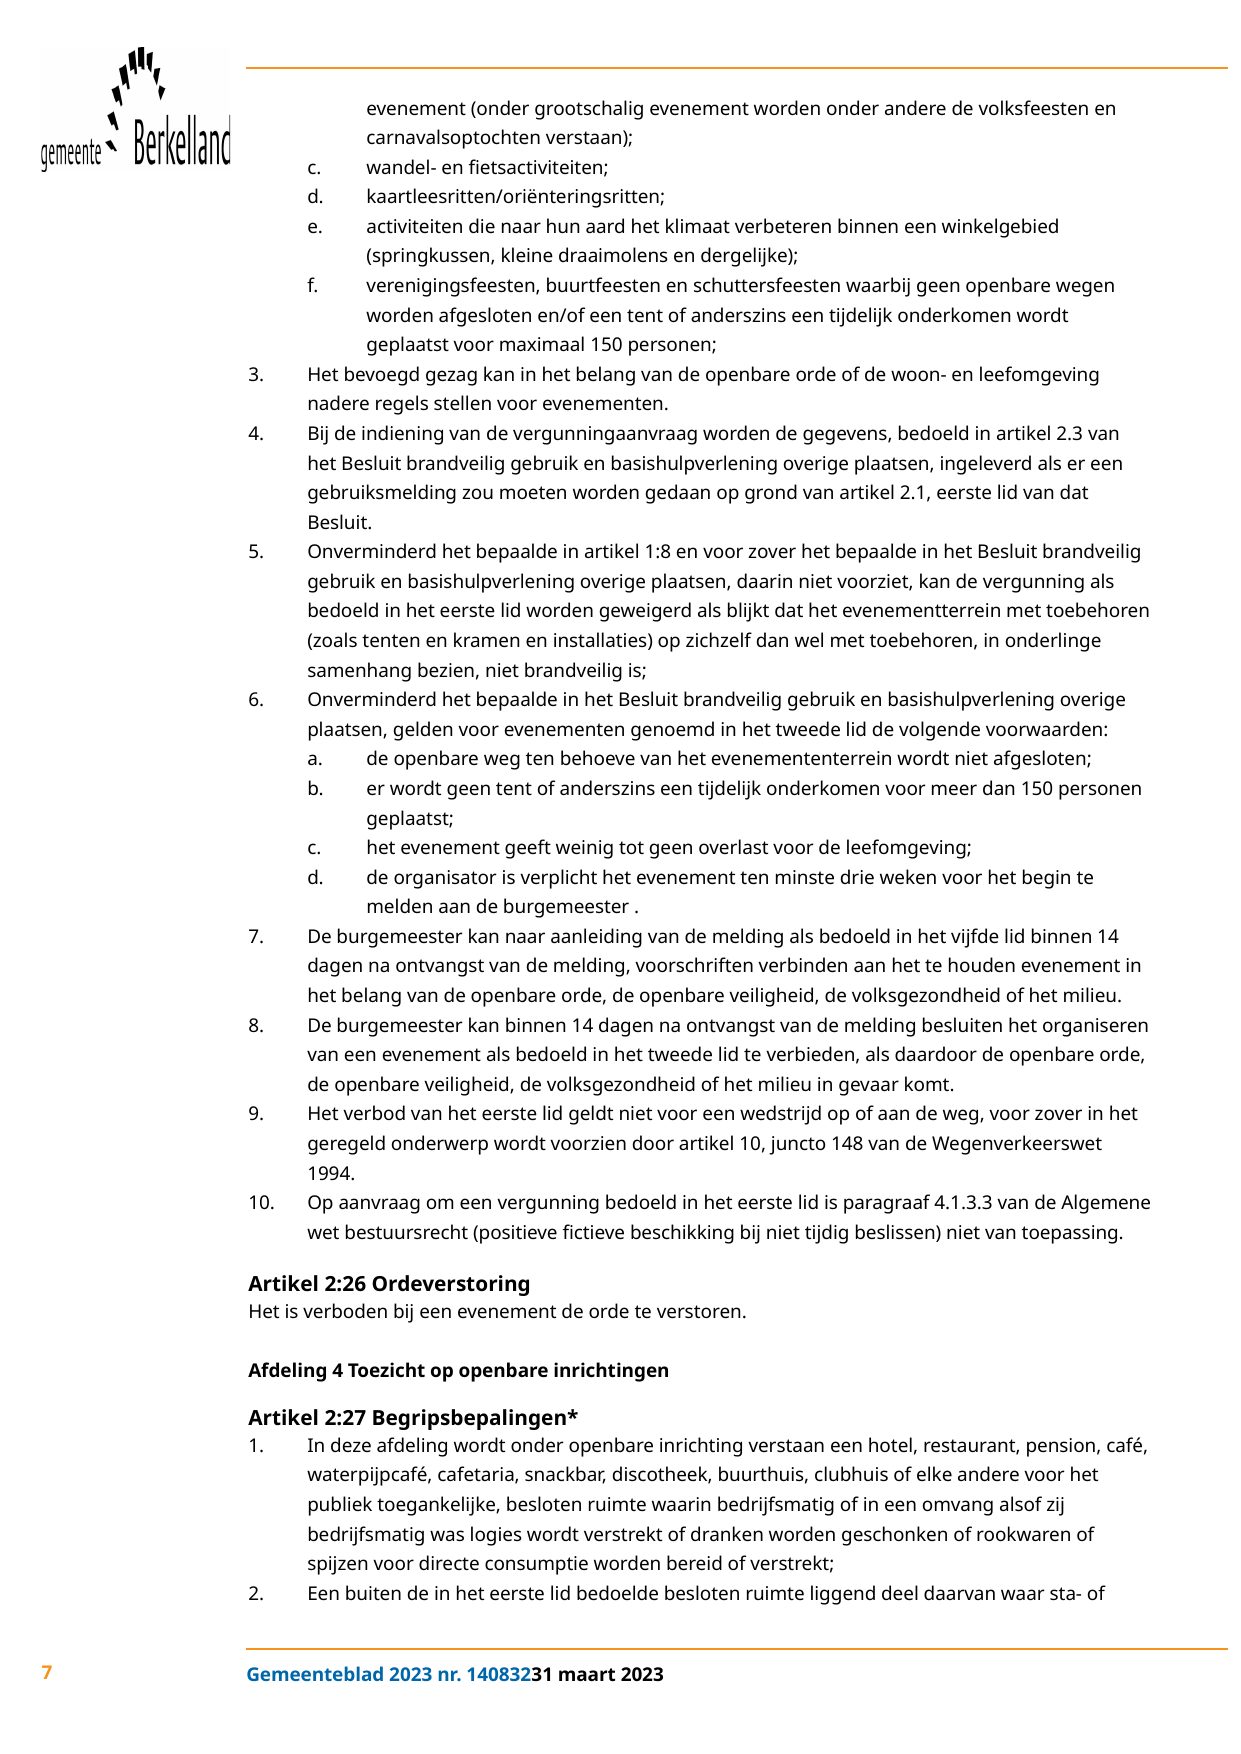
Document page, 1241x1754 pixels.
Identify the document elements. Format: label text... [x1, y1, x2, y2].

text Afdeling 4 Toezicht op openbare inrichtingen [248, 1357, 1152, 1383]
list De burgemeester kan naar aanleiding van de melding als bedoeld in het vijfde lid binnen 14 dagen na ontvangst van de melding, voorschriften verbinden aan het te houden evenement in het belang van de openbare orde, de openbare veiligheid, de volksgezondheid of het milieu. [248, 923, 1152, 1008]
list De burgemeester kan binnen 14 dagen na ontvangst van de melding besluiten het organiseren van een evenement als bedoeld in het tweede lid te verbieden, als daardoor de openbare orde, de openbare veiligheid, de volksgezondheid of het milieu in gevaar komt. [248, 1012, 1152, 1097]
list evenement (onder grootschalig evenement worden onder andere de volksfeesten en carnavalsoptochten verstaan); [307, 95, 1152, 150]
list Onverminderd het bepaalde in het Besluit brandveilig gebruik en basishulpverlening overige plaatsen, gelden voor evenementen genoemd in het tweede lid de volgende voorwaarden: [248, 686, 1152, 742]
list kaartleesritten/oriënteringsritten; [307, 183, 1152, 209]
list Het bevoegd gezag kan in het belang van de openbare orde of de woon- en leefomgeving nadere regels stellen voor evenementen. [248, 361, 1152, 416]
text Artikel 2:27 Begripsbepalingen* [248, 1403, 1152, 1432]
list verenigingsfeesten, buurtfeesten en schuttersfeesten waarbij geen openbare wegen worden afgesloten en/of een tent of anderszins een tijdelijk onderkomen wordt geplaatst voor maximaal 150 personen; [307, 272, 1152, 357]
text Het is verboden bij een evenement de orde te verstoren. [248, 1298, 1152, 1323]
text Artikel 2:26 Ordeverstoring [248, 1269, 1152, 1298]
list het evenement geeft weinig tot geen overlast voor de leefomgeving; [307, 834, 1152, 860]
picture [41, 47, 231, 172]
list Op aanvraag om een vergunning bedoeld in het eerste lid is paragraaf 4.1.3.3 van de Algemene wet bestuursrecht (positieve fictieve beschikking bij niet tijdig beslissen) niet van toepassing. [248, 1189, 1152, 1245]
list wandel- en fietsactiviteiten; [307, 154, 1152, 180]
list Het verbod van het eerste lid geldt niet voor een wedstrijd op of aan de weg, voor zover in het geregeld onderwerp wordt voorzien door artikel 10, juncto 148 van de Wegenverkeerswet 1994. [248, 1101, 1152, 1186]
list activiteiten die naar hun aard het klimaat verbeteren binnen een winkelgebied (springkussen, kleine draaimolens en dergelijke); [307, 213, 1152, 268]
list de organisator is verplicht het evenement ten minste drie weken voor het begin te melden aan de burgemeester . [307, 864, 1152, 919]
list er wordt geen tent of anderszins een tijdelijk onderkomen voor meer dan 150 personen geplaatst; [307, 775, 1152, 831]
list de openbare weg ten behoeve van het evenemententerrein wordt niet afgesloten; [307, 746, 1152, 771]
list In deze afdeling wordt onder openbare inrichting verstaan een hotel, restaurant, pension, café, waterpijpcafé, cafetaria, snackbar, discotheek, buurthuis, clubhuis of elke andere voor het publiek toegankelijke, besloten ruimte waarin bedrijfsmatig of in een omvang alsof zij bedrijfsmatig was logies wordt verstrekt of dranken worden geschonken of rookwaren of spijzen voor directe consumptie worden bereid of verstrekt; [248, 1432, 1152, 1576]
list Onverminderd het bepaalde in artikel 1:8 en voor zover het bepaalde in het Besluit brandveilig gebruik en basishulpverlening overige plaatsen, daarin niet voorziet, kan de vergunning als bedoeld in het eerste lid worden geweigerd als blijkt dat het evenementterrein met toebehoren (zoals tenten en kramen en installaties) op zichzelf dan wel met toebehoren, in onderlinge samenhang bezien, niet brandveilig is; [248, 538, 1152, 683]
list Bij de indiening van de vergunningaanvraag worden de gegevens, bedoeld in artikel 2.3 van het Besluit brandveilig gebruik en basishulpverlening overige plaatsen, ingeleverd als er een gebruiksmelding zou moeten worden gedaan op grond van artikel 2.1, eerste lid van dat Besluit. [248, 420, 1152, 535]
list Een buiten de in het eerste lid bedoelde besloten ruimte liggend deel daarvan waar sta- of [248, 1580, 1152, 1606]
